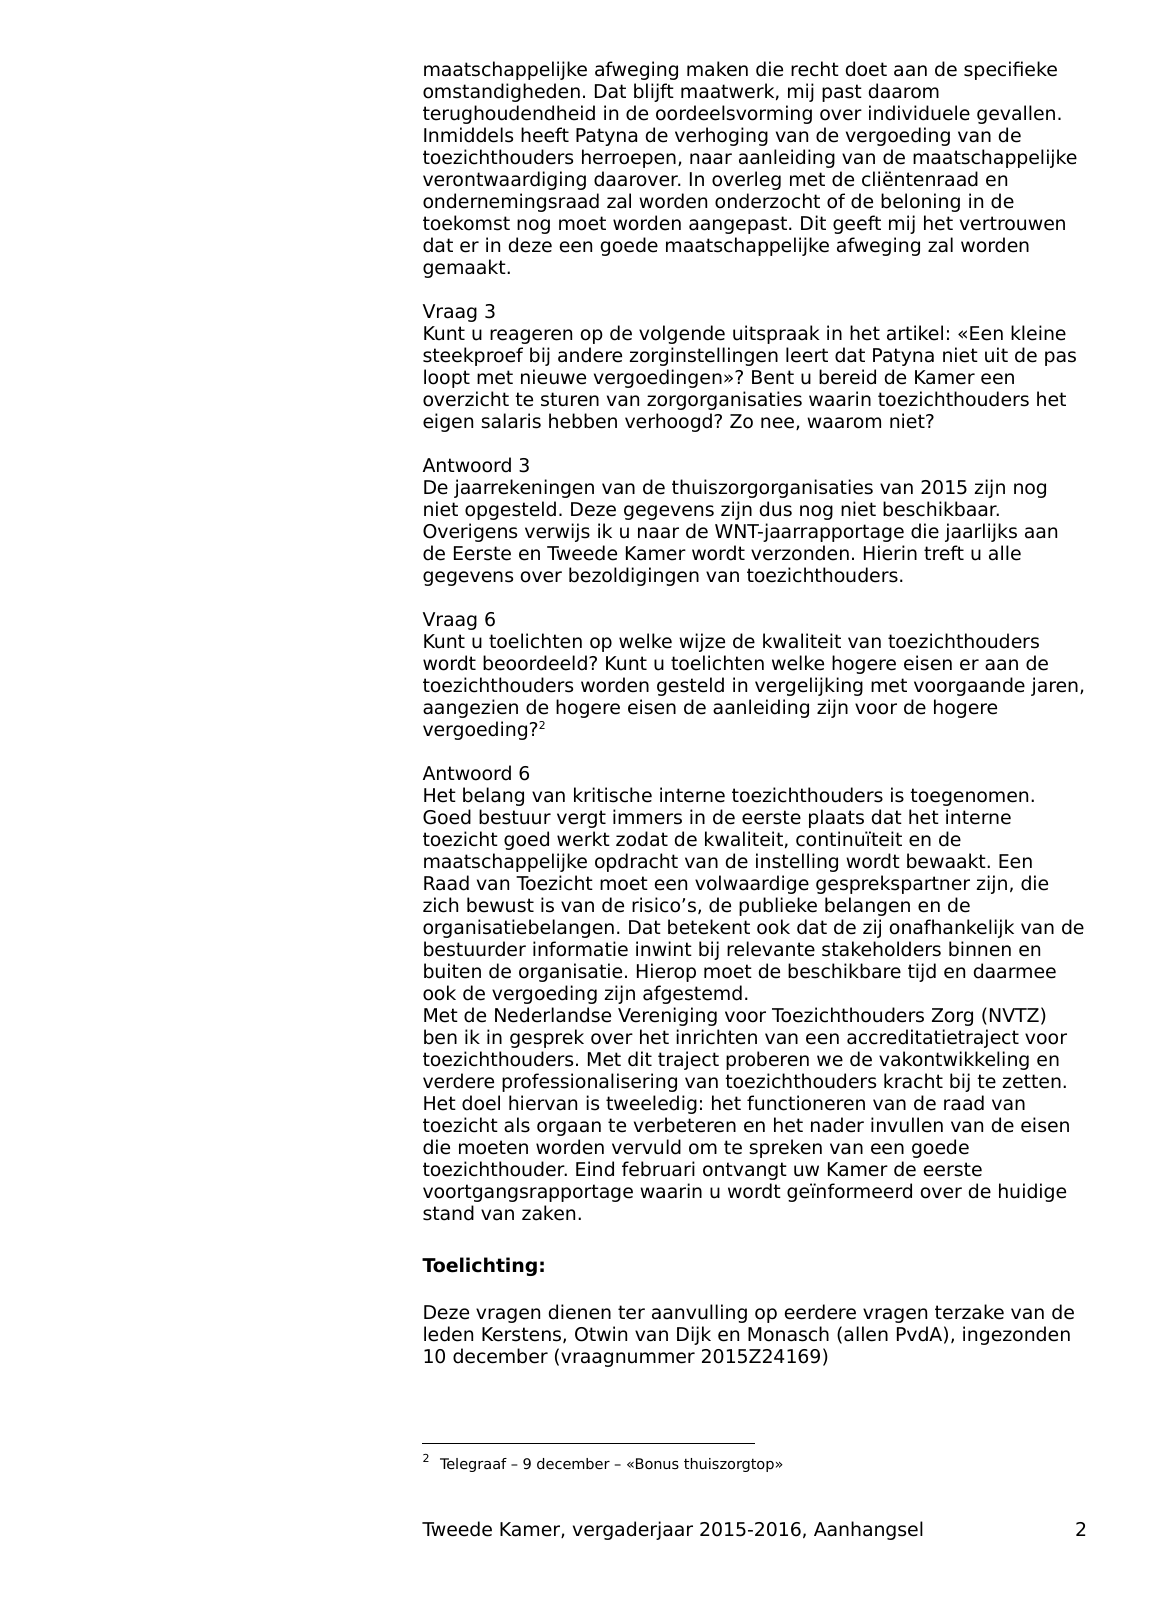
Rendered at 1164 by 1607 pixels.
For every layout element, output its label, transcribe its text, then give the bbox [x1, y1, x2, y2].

text De jaarrekeningen van de thuiszorgorganisaties van 2015 zijn nog niet opgesteld. Deze gegevens zijn dus nog niet beschikbaar. Overigens verwijs ik u naar de WNT-jaarrapportage die jaarlijks aan de Eerste en Tweede Kamer wordt verzonden. Hierin treft u alle gegevens over bezoldigingen van toezichthouders. [422, 477, 1087, 587]
text Met de Nederlandse Vereniging voor Toezichthouders Zorg (NVTZ) ben ik in gesprek over het inrichten van een accreditatietraject voor toezichthouders. Met dit traject proberen we de vakontwikkeling en verdere professionalisering van toezichthouders kracht bij te zetten. Het doel hiervan is tweeledig: het functioneren van de raad van toezicht als orgaan te verbeteren en het nader invullen van de eisen die moeten worden vervuld om te spreken van een goede toezichthouder. Eind februari ontvangt uw Kamer de eerste voortgangsrapportage waarin u wordt geïnformeerd over de huidige stand van zaken. [422, 1005, 1087, 1225]
text Inmiddels heeft Patyna de verhoging van de vergoeding van de toezichthouders herroepen, naar aanleiding van de maatschappelijke verontwaardiging daarover. In overleg met de cliëntenraad en ondernemingsraad zal worden onderzocht of de beloning in de toekomst nog moet worden aangepast. Dit geeft mij het vertrouwen dat er in deze een goede maatschappelijke afweging zal worden gemaakt. [422, 125, 1087, 279]
text Antwoord 6 [422, 763, 1087, 785]
text Vraag 6 [422, 609, 1087, 631]
text Deze vragen dienen ter aanvulling op eerdere vragen terzake van de leden Kerstens, Otwin van Dijk en Monasch (allen PvdA), ingezonden 10 december (vraagnummer 2015Z24169) [422, 1302, 1087, 1368]
subtitle Toelichting: [422, 1255, 1087, 1277]
text maatschappelijke afweging maken die recht doet aan de specifieke omstandigheden. Dat blijft maatwerk, mij past daarom terughoudendheid in de oordeelsvorming over individuele gevallen. [422, 59, 1087, 125]
text Het belang van kritische interne toezichthouders is toegenomen. Goed bestuur vergt immers in de eerste plaats dat het interne toezicht goed werkt zodat de kwaliteit, continuïteit en de maatschappelijke opdracht van de instelling wordt bewaakt. Een Raad van Toezicht moet een volwaardige gesprekspartner zijn, die zich bewust is van de risico’s, de publieke belangen en de organisatiebelangen. Dat betekent ook dat de zij onafhankelijk van de bestuurder informatie inwint bij relevante stakeholders binnen en buiten de organisatie. Hierop moet de beschikbare tijd en daarmee ook de vergoeding zijn afgestemd. [422, 785, 1087, 1005]
text Vraag 3 [422, 301, 1087, 323]
text Kunt u toelichten op welke wijze de kwaliteit van toezichthouders wordt beoordeeld? Kunt u toelichten welke hogere eisen er aan de toezichthouders worden gesteld in vergelijking met voorgaande jaren, aangezien de hogere eisen de aanleiding zijn voor de hogere vergoeding? [422, 631, 1087, 741]
text Telegraaf – 9 december – «Bonus thuiszorgtop» [422, 1452, 1087, 1474]
text Kunt u reageren op de volgende uitspraak in het artikel: «Een kleine steekproef bij andere zorginstellingen leert dat Patyna niet uit de pas loopt met nieuwe vergoedingen»? Bent u bereid de Kamer een overzicht te sturen van zorgorganisaties waarin toezichthouders het eigen salaris hebben verhoogd? Zo nee, waarom niet? [422, 323, 1087, 433]
text Antwoord 3 [422, 455, 1087, 477]
